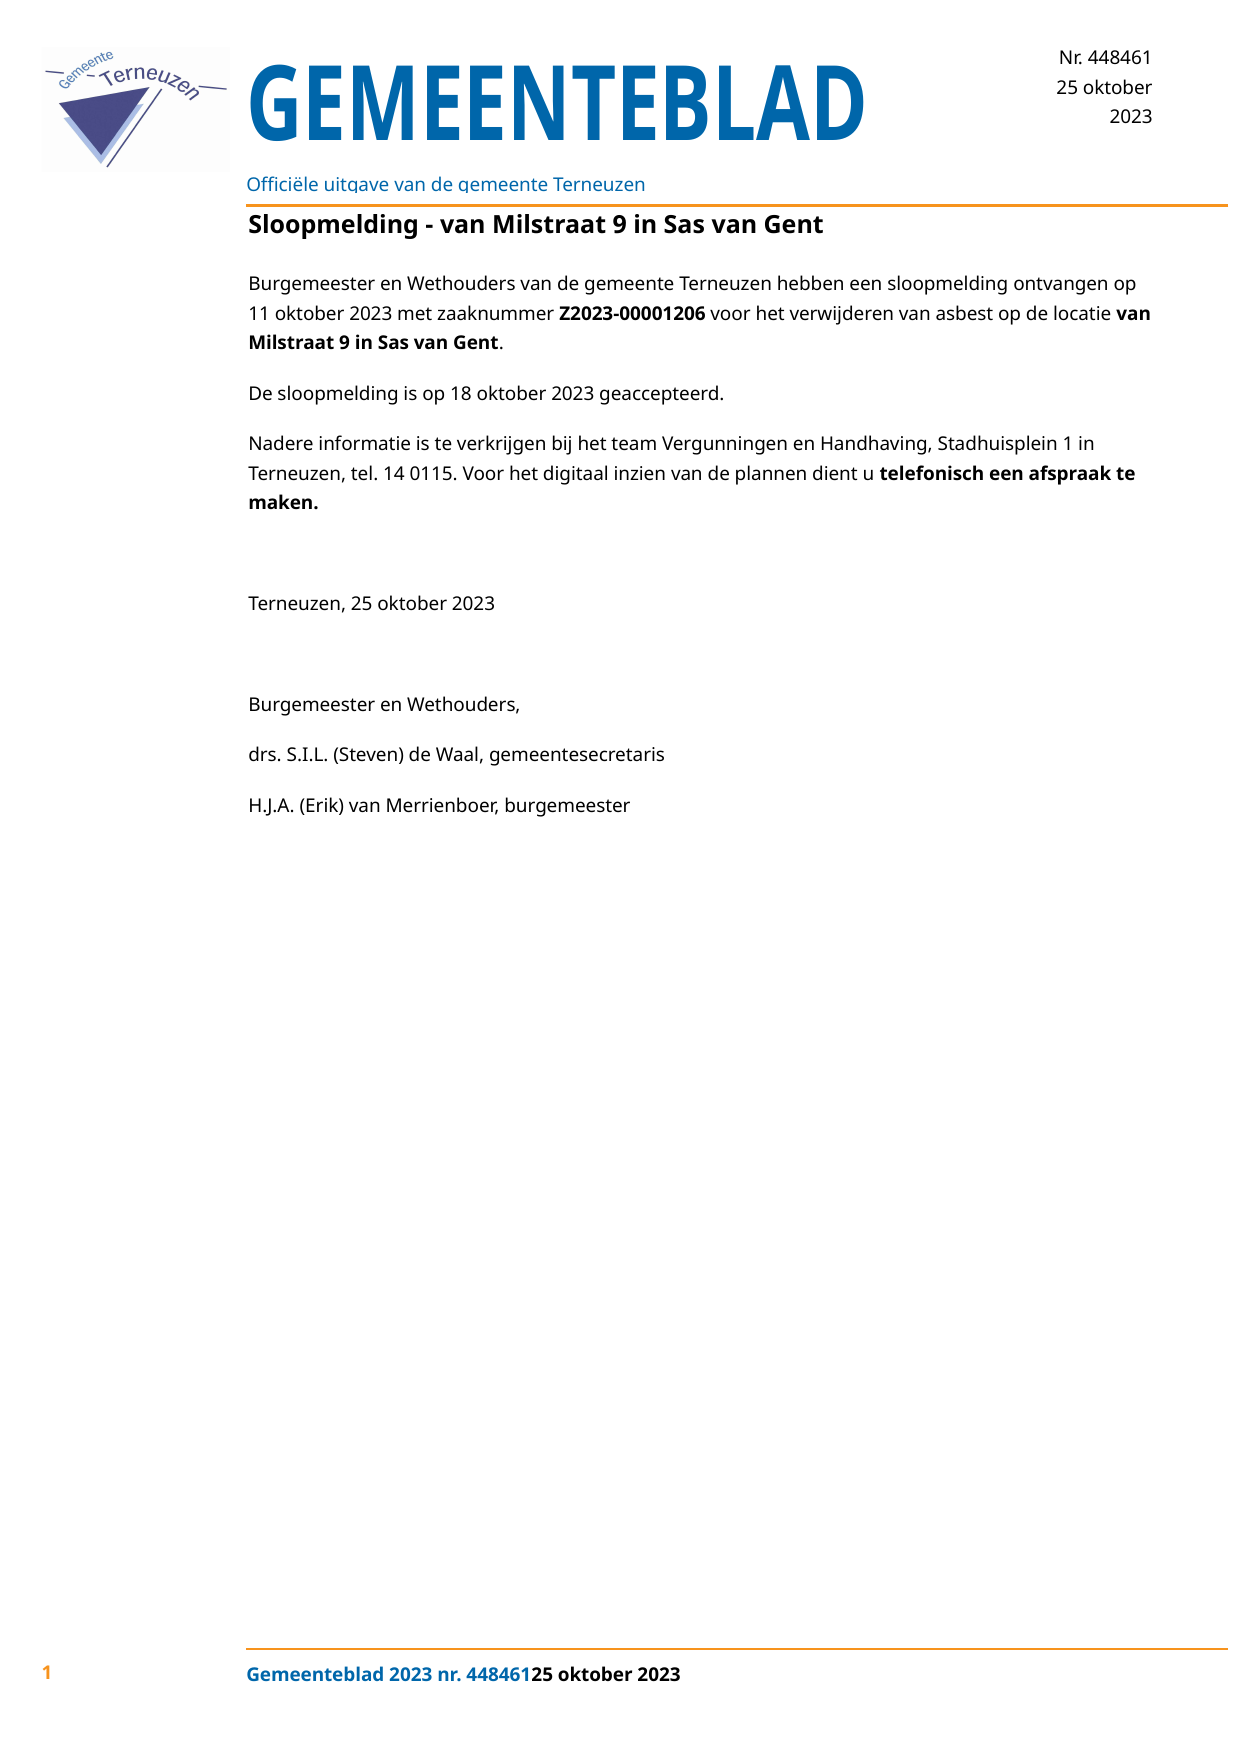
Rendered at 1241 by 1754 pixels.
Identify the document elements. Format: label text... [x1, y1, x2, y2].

text Nadere informatie is te verkrijgen bij het team Vergunningen en Handhaving, Stadhuisplein 1 in Terneuzen, tel. 14 0115. Voor het digitaal inzien van de plannen dient u telefonisch een afspraak te maken. [248, 430, 1152, 515]
text H.J.A. (Erik) van Merrienboer, burgemeester [248, 792, 1152, 818]
text drs. S.I.L. (Steven) de Waal, gemeentesecretaris [248, 742, 1152, 767]
text Sloopmelding - van Milstraat 9 in Sas van Gent [248, 207, 1152, 241]
text De sloopmelding is op 18 oktober 2023 geaccepteerd. [248, 380, 1152, 406]
text Terneuzen, 25 oktober 2023 [248, 590, 1152, 616]
picture [41, 47, 231, 172]
text Burgemeester en Wethouders van de gemeente Terneuzen hebben een sloopmelding ontvangen op 11 oktober 2023 met zaaknummer Z2023-00001206 voor het verwijderen van asbest op de locatie van Milstraat 9 in Sas van Gent. [248, 270, 1152, 355]
text Burgemeester en Wethouders, [248, 691, 1152, 717]
